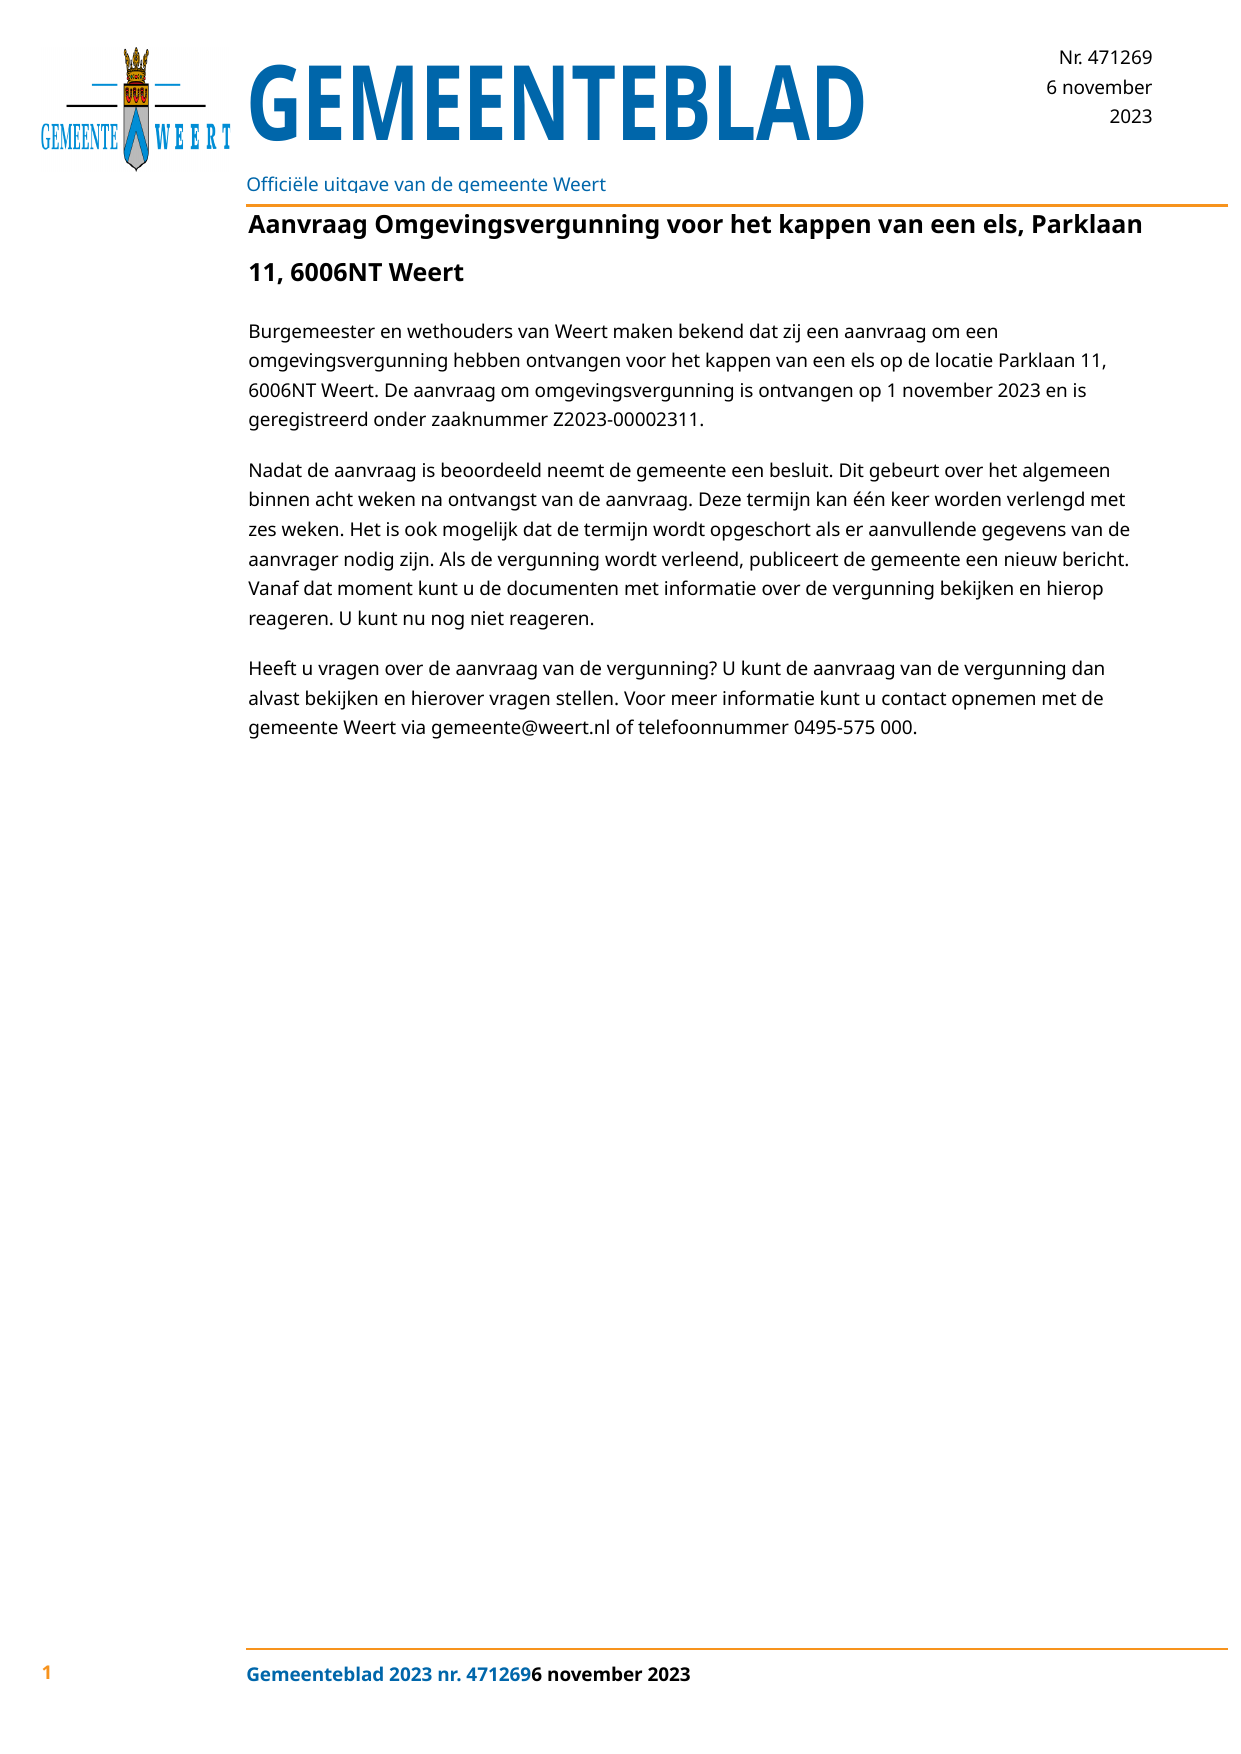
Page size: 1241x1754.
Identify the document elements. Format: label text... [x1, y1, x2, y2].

text Heeft u vragen over de aanvraag van de vergunning? U kunt de aanvraag van de vergunning dan alvast bekijken en hierover vragen stellen. Voor meer informatie kunt u contact opnemen met de gemeente Weert via gemeente@weert.nl of telefoonnummer 0495-575 000. [248, 655, 1152, 740]
text Burgemeester en wethouders van Weert maken bekend dat zij een aanvraag om een omgevingsvergunning hebben ontvangen voor het kappen van een els op de locatie Parklaan 11, 6006NT Weert. De aanvraag om omgevingsvergunning is ontvangen op 1 november 2023 en is geregistreerd onder zaaknummer Z2023-00002311. [248, 318, 1152, 432]
text Nadat de aanvraag is beoordeeld neemt de gemeente een besluit. Dit gebeurt over het algemeen binnen acht weken na ontvangst van de aanvraag. Deze termijn kan één keer worden verlengd met zes weken. Het is ook mogelijk dat de termijn wordt opgeschort als er aanvullende gegevens van de aanvrager nodig zijn. Als de vergunning wordt verleend, publiceert de gemeente een nieuw bericht. Vanaf dat moment kunt u de documenten met informatie over de vergunning bekijken en hierop reageren. U kunt nu nog niet reageren. [248, 457, 1152, 631]
picture [41, 47, 231, 172]
text Aanvraag Omgevingsvergunning voor het kappen van een els, Parklaan 11, 6006NT Weert [248, 207, 1152, 288]
